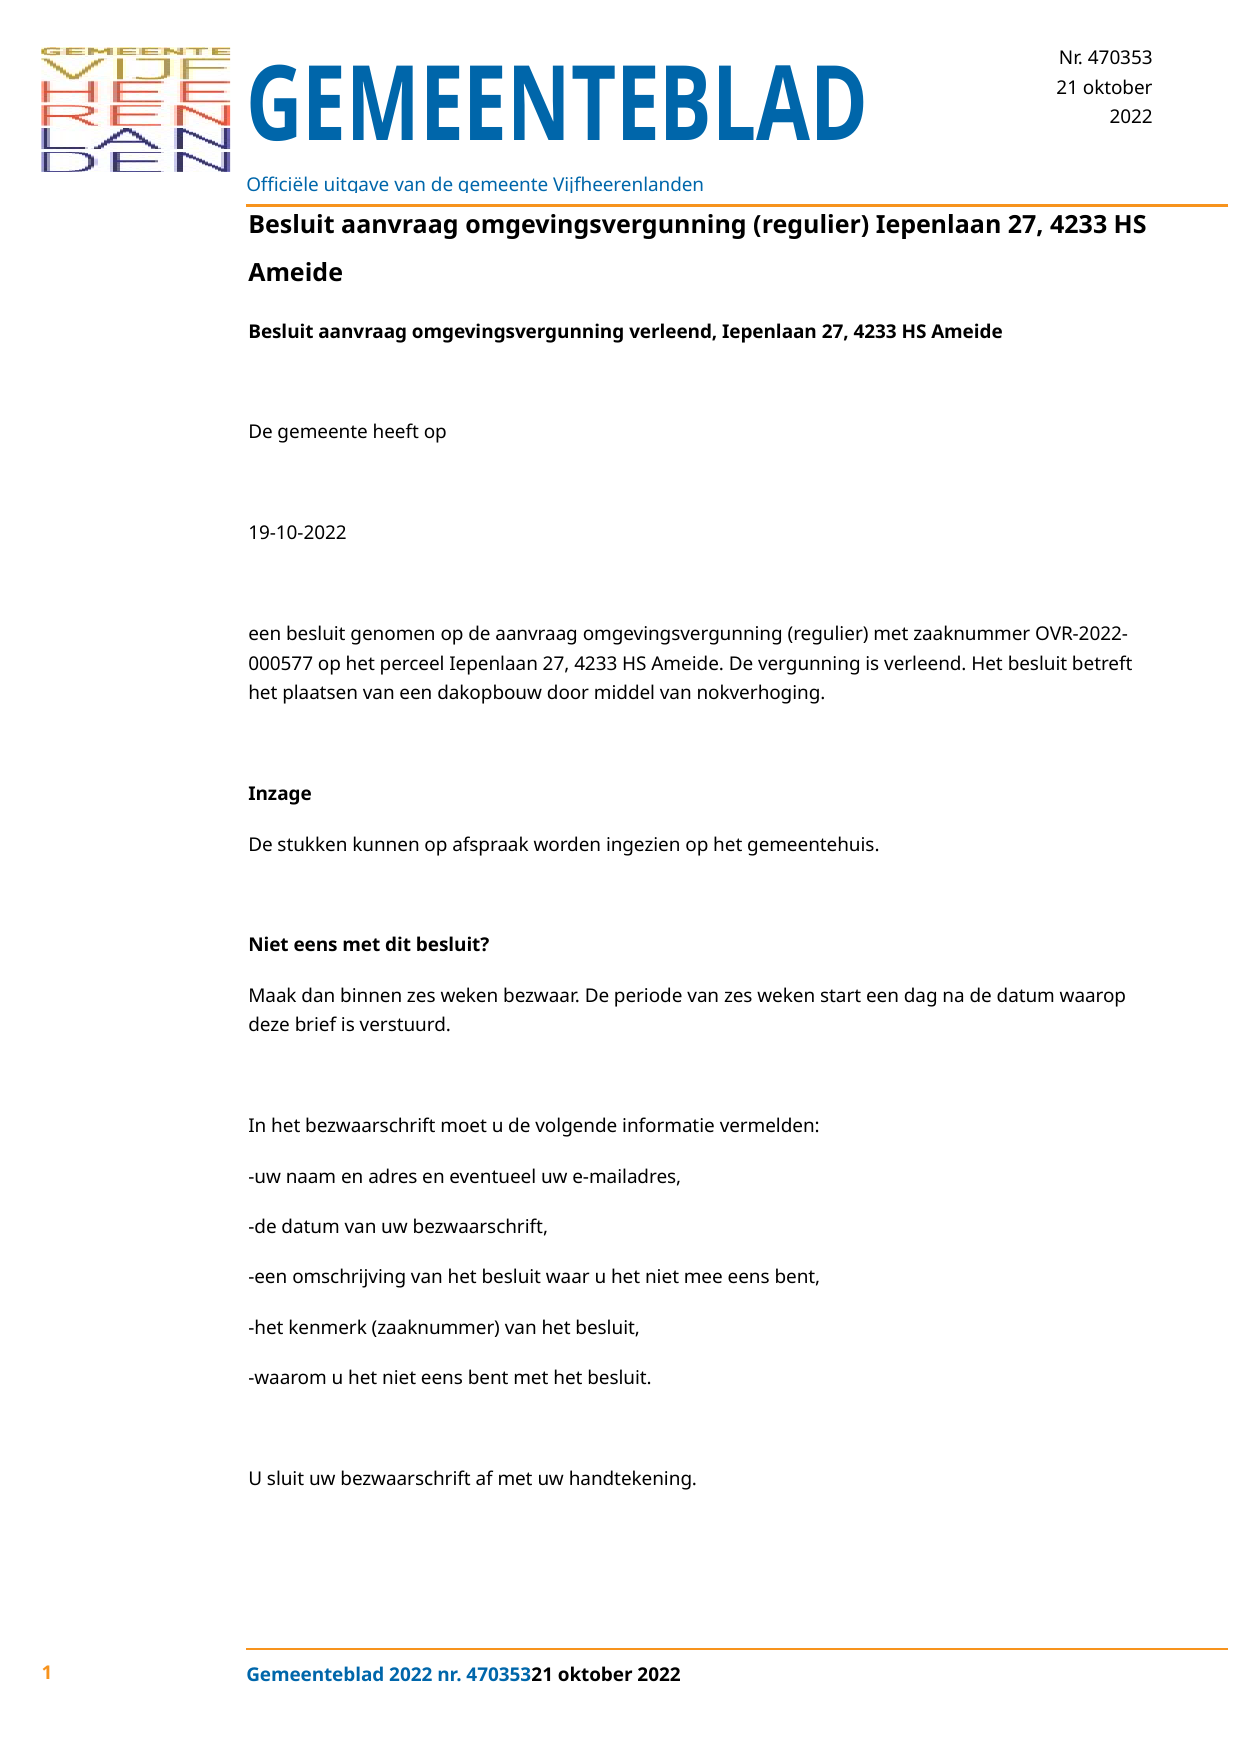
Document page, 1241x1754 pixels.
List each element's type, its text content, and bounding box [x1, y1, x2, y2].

text -de datum van uw bezwaarschrift, [248, 1213, 1152, 1239]
text 19-10-2022 [248, 519, 1152, 545]
text U sluit uw bezwaarschrift af met uw handtekening. [248, 1465, 1152, 1491]
text Inzage [248, 780, 1152, 806]
text Besluit aanvraag omgevingsvergunning verleend, Iepenlaan 27, 4233 HS Ameide [248, 318, 1152, 344]
text Maak dan binnen zes weken bezwaar. De periode van zes weken start een dag na de datum waarop deze brief is verstuurd. [248, 982, 1152, 1037]
text een besluit genomen op de aanvraag omgevingsvergunning (regulier) met zaaknummer OVR-2022-000577 op het perceel Iepenlaan 27, 4233 HS Ameide. De vergunning is verleend. Het besluit betreft het plaatsen van een dakopbouw door middel van nokverhoging. [248, 620, 1152, 705]
text Besluit aanvraag omgevingsvergunning (regulier) Iepenlaan 27, 4233 HS Ameide [248, 207, 1152, 288]
text In het bezwaarschrift moet u de volgende informatie vermelden: [248, 1112, 1152, 1138]
text Niet eens met dit besluit? [248, 932, 1152, 957]
text -uw naam en adres en eventueel uw e-mailadres, [248, 1163, 1152, 1189]
picture [41, 47, 231, 172]
text -het kenmerk (zaaknummer) van het besluit, [248, 1314, 1152, 1340]
text -waarom u het niet eens bent met het besluit. [248, 1364, 1152, 1390]
text De stukken kunnen op afspraak worden ingezien op het gemeentehuis. [248, 831, 1152, 857]
text De gemeente heeft op [248, 419, 1152, 444]
text -een omschrijving van het besluit waar u het niet mee eens bent, [248, 1264, 1152, 1289]
